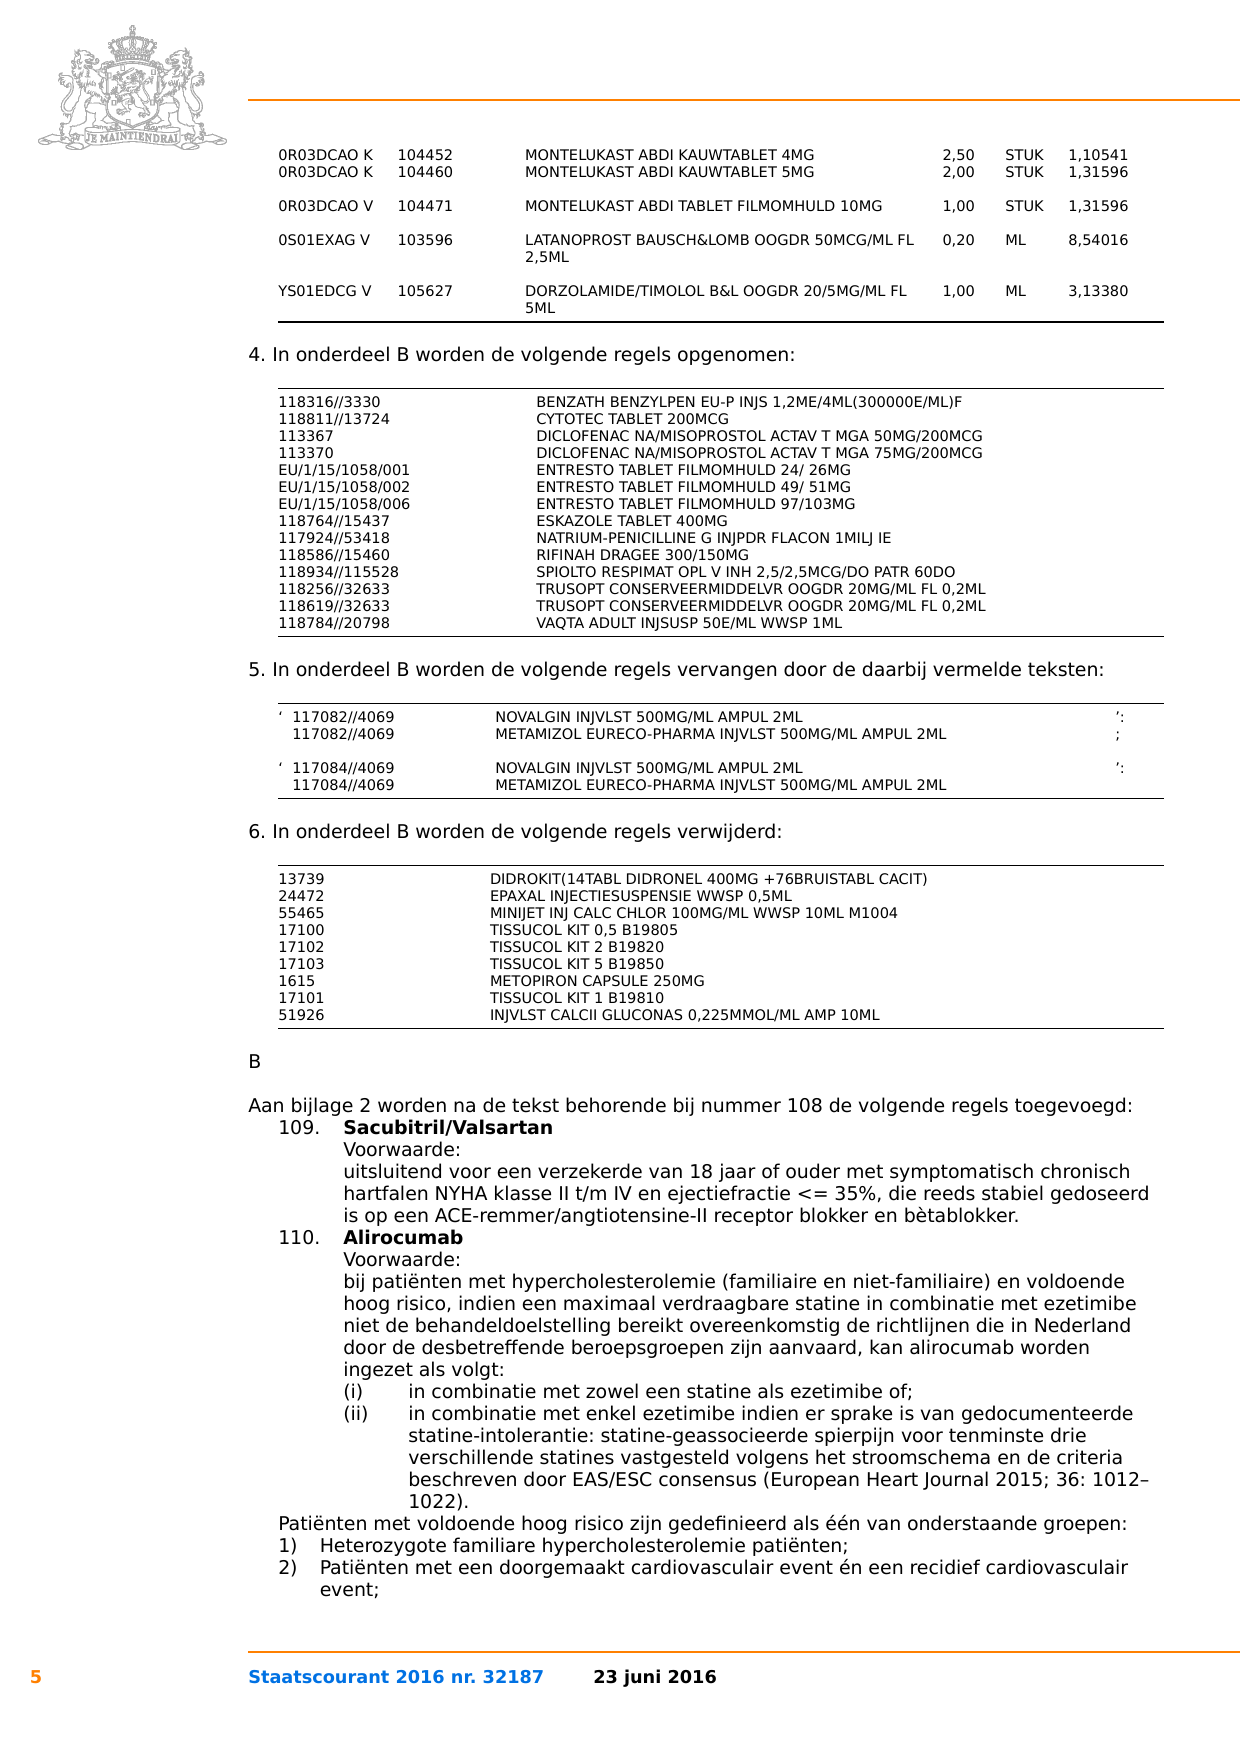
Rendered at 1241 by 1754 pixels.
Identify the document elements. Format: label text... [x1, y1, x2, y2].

table_cell 17100 [278, 922, 484, 939]
picture [38, 25, 227, 150]
table_header NOVALGIN INJVLST 500MG/ML AMPUL 2ML [489, 704, 1109, 726]
table_cell [519, 181, 936, 198]
text 5. In onderdeel B worden de volgende regels vervangen door de daarbij vermelde teksten: [248, 659, 1163, 681]
table_header 117082//4069 [286, 704, 489, 726]
table_cell 8,54016 [1062, 232, 1163, 266]
table_cell 1,00 [936, 198, 999, 215]
table_cell 17101 [278, 990, 484, 1007]
table_cell [278, 726, 286, 743]
table_cell 0R03DCAO V [278, 198, 392, 215]
table_cell 118811//13724 [278, 411, 530, 428]
table_cell 1,31596 [1062, 164, 1163, 181]
table_cell RIFINAH DRAGEE 300/150MG [530, 547, 1163, 564]
table_cell 51926 [278, 1007, 484, 1028]
table_cell [1062, 181, 1163, 198]
table_cell 0R03DCAO K [278, 147, 392, 164]
text B [248, 1051, 1163, 1073]
table_cell [278, 215, 392, 232]
table_cell 113367 [278, 428, 530, 445]
table_cell DICLOFENAC NA/MISOPROSTOL ACTAV T MGA 50MG/200MCG [530, 428, 1163, 445]
table_cell METOPIRON CAPSULE 250MG [484, 973, 1163, 990]
table_cell ENTRESTO TABLET FILMOMHULD 49/ 51MG [530, 479, 1163, 496]
table_cell [278, 266, 392, 283]
table_cell 117924//53418 [278, 530, 530, 547]
table_cell 1,31596 [1062, 198, 1163, 215]
table_cell TISSUCOL KIT 0,5 B19805 [484, 922, 1163, 939]
table_cell [1109, 777, 1163, 798]
table_cell [519, 130, 936, 147]
table_cell [1062, 266, 1163, 283]
table_cell ML [999, 232, 1062, 266]
table_cell 0,20 [936, 232, 999, 266]
table_cell NATRIUM-PENICILLINE G INJPDR FLACON 1MILJ IE [530, 530, 1163, 547]
table_cell [999, 215, 1062, 232]
table_cell 118934//115528 [278, 564, 530, 581]
table_cell 113370 [278, 445, 530, 462]
table_cell [1062, 215, 1163, 232]
text 109. Sacubitril/Valsartan [278, 1117, 1163, 1139]
table_cell [936, 266, 999, 283]
text Patiënten met voldoende hoog risico zijn gedefinieerd als één van onderstaande groepen: [278, 1513, 1163, 1535]
table_cell [936, 215, 999, 232]
table_cell STUK [999, 164, 1062, 181]
table_cell METAMIZOL EURECO-PHARMA INJVLST 500MG/ML AMPUL 2ML [489, 777, 1109, 798]
table_cell TISSUCOL KIT 5 B19850 [484, 956, 1163, 973]
table_cell TRUSOPT CONSERVEERMIDDELVR OOGDR 20MG/ML FL 0,2ML [530, 581, 1163, 598]
table_cell 3,13380 [1062, 283, 1163, 321]
table_cell ‘ [278, 760, 286, 777]
table_cell STUK [999, 147, 1062, 164]
table_cell ESKAZOLE TABLET 400MG [530, 513, 1163, 530]
table_cell 117084//4069 [286, 760, 489, 777]
table_cell [392, 130, 519, 147]
table_cell 118764//15437 [278, 513, 530, 530]
table_cell METAMIZOL EURECO-PHARMA INJVLST 500MG/ML AMPUL 2ML [489, 726, 1109, 743]
table_cell 117082//4069 [286, 726, 489, 743]
table_cell 1,00 [936, 283, 999, 321]
table_cell 17102 [278, 939, 484, 956]
table_cell ’: [1109, 760, 1163, 777]
table_cell ENTRESTO TABLET FILMOMHULD 97/103MG [530, 496, 1163, 513]
table_cell 104452 [392, 147, 519, 164]
table_cell ; [1109, 726, 1163, 743]
text 6. In onderdeel B worden de volgende regels verwijderd: [248, 821, 1163, 843]
table_cell [278, 777, 286, 798]
text 4. In onderdeel B worden de volgende regels opgenomen: [248, 344, 1163, 366]
table_cell SPIOLTO RESPIMAT OPL V INH 2,5/2,5MCG/DO PATR 60DO [530, 564, 1163, 581]
text Voorwaarde: [343, 1139, 1163, 1161]
table_cell ML [999, 283, 1062, 321]
table_cell VAQTA ADULT INJSUSP 50E/ML WWSP 1ML [530, 615, 1163, 636]
table_cell 118784//20798 [278, 615, 530, 636]
table_cell [936, 181, 999, 198]
table_cell [392, 266, 519, 283]
table_cell [999, 130, 1062, 147]
table_header ’: [1109, 704, 1163, 726]
table_cell TISSUCOL KIT 2 B19820 [484, 939, 1163, 956]
table_cell YS01EDCG V [278, 283, 392, 321]
table_cell 55465 [278, 905, 484, 922]
table_cell INJVLST CALCII GLUCONAS 0,225MMOL/ML AMP 10ML [484, 1007, 1163, 1028]
table_cell EU/1/15/1058/002 [278, 479, 530, 496]
table_cell 24472 [278, 888, 484, 905]
table_cell CYTOTEC TABLET 200MCG [530, 411, 1163, 428]
table_cell [392, 181, 519, 198]
table_cell 118586//15460 [278, 547, 530, 564]
text 1) Heterozygote familiare hypercholesterolemie patiënten; [278, 1535, 1163, 1557]
table_cell [1109, 743, 1163, 760]
table_cell 117084//4069 [286, 777, 489, 798]
table_cell DORZOLAMIDE/TIMOLOL B&L OOGDR 20/5MG/ML FL 5ML [519, 283, 936, 321]
table_cell 105627 [392, 283, 519, 321]
table_cell MONTELUKAST ABDI TABLET FILMOMHULD 10MG [519, 198, 936, 215]
table_header 13739 [278, 866, 484, 888]
table_cell 103596 [392, 232, 519, 266]
table_cell MONTELUKAST ABDI KAUWTABLET 4MG [519, 147, 936, 164]
text Aan bijlage 2 worden na de tekst behorende bij nummer 108 de volgende regels toegevoegd: [248, 1095, 1163, 1117]
table_cell [519, 215, 936, 232]
table_cell [278, 743, 286, 760]
table_cell 2,50 [936, 147, 999, 164]
text bij patiënten met hypercholesterolemie (familiaire en niet-familiaire) en voldoende hoog risico, indien een maximaal verdraagbare statine in combinatie met ezetimibe niet de behandeldoelstelling bereikt overeenkomstig de richtlijnen die in Nederland door de desbetreffende beroepsgroepen zijn aanvaard, kan alirocumab worden ingezet als volgt: [343, 1271, 1163, 1381]
table_cell DICLOFENAC NA/MISOPROSTOL ACTAV T MGA 75MG/200MCG [530, 445, 1163, 462]
table_cell 118619//32633 [278, 598, 530, 614]
table_cell 2,00 [936, 164, 999, 181]
text (i) in combinatie met zowel een statine als ezetimibe of; [343, 1381, 1163, 1403]
table_cell NOVALGIN INJVLST 500MG/ML AMPUL 2ML [489, 760, 1109, 777]
table_cell 0R03DCAO K [278, 164, 392, 181]
table_cell ENTRESTO TABLET FILMOMHULD 24/ 26MG [530, 462, 1163, 479]
table_cell [286, 743, 489, 760]
table_cell LATANOPROST BAUSCH&LOMB OOGDR 50MCG/ML FL 2,5ML [519, 232, 936, 266]
text uitsluitend voor een verzekerde van 18 jaar of ouder met symptomatisch chronisch hartfalen NYHA klasse II t/m IV en ejectiefractie <= 35%, die reeds stabiel gedoseerd is op een ACE-remmer/angtiotensine-II receptor blokker en bètablokker. [343, 1161, 1163, 1227]
table_cell [392, 215, 519, 232]
table_cell EU/1/15/1058/001 [278, 462, 530, 479]
table_header BENZATH BENZYLPEN EU-P INJS 1,2ME/4ML(300000E/ML)F [530, 389, 1163, 411]
table_cell [278, 130, 392, 147]
table_cell [999, 266, 1062, 283]
table_cell [489, 743, 1109, 760]
table_cell STUK [999, 198, 1062, 215]
table_cell [999, 181, 1062, 198]
table_cell 104460 [392, 164, 519, 181]
table_cell 118256//32633 [278, 581, 530, 598]
table_cell 1615 [278, 973, 484, 990]
table_cell 1,10541 [1062, 147, 1163, 164]
table_cell [519, 266, 936, 283]
table_header DIDROKIT(14TABL DIDRONEL 400MG +76BRUISTABL CACIT) [484, 866, 1163, 888]
table_cell 0S01EXAG V [278, 232, 392, 266]
table_cell MINIJET INJ CALC CHLOR 100MG/ML WWSP 10ML M1004 [484, 905, 1163, 922]
table_cell 104471 [392, 198, 519, 215]
table_cell 17103 [278, 956, 484, 973]
text (ii) in combinatie met enkel ezetimibe indien er sprake is van gedocumenteerde statine-intolerantie: statine-geassocieerde spierpijn voor tenminste drie verschillende statines vastgesteld volgens het stroomschema en de criteria beschreven door EAS/ESC consensus (European Heart Journal 2015; 36: 1012–1022). [343, 1403, 1163, 1513]
table_cell [936, 130, 999, 147]
text 110. Alirocumab [278, 1227, 1163, 1249]
table_cell EPAXAL INJECTIESUSPENSIE WWSP 0,5ML [484, 888, 1163, 905]
table_cell MONTELUKAST ABDI KAUWTABLET 5MG [519, 164, 936, 181]
table_cell [1062, 130, 1163, 147]
table_cell TISSUCOL KIT 1 B19810 [484, 990, 1163, 1007]
text Voorwaarde: [343, 1249, 1163, 1271]
text 2) Patiënten met een doorgemaakt cardiovasculair event én een recidief cardiovasculair event; [278, 1557, 1163, 1601]
table_cell TRUSOPT CONSERVEERMIDDELVR OOGDR 20MG/ML FL 0,2ML [530, 598, 1163, 614]
table_cell EU/1/15/1058/006 [278, 496, 530, 513]
table_header ‘ [278, 704, 286, 726]
table_header 118316//3330 [278, 389, 530, 411]
table_cell [278, 181, 392, 198]
